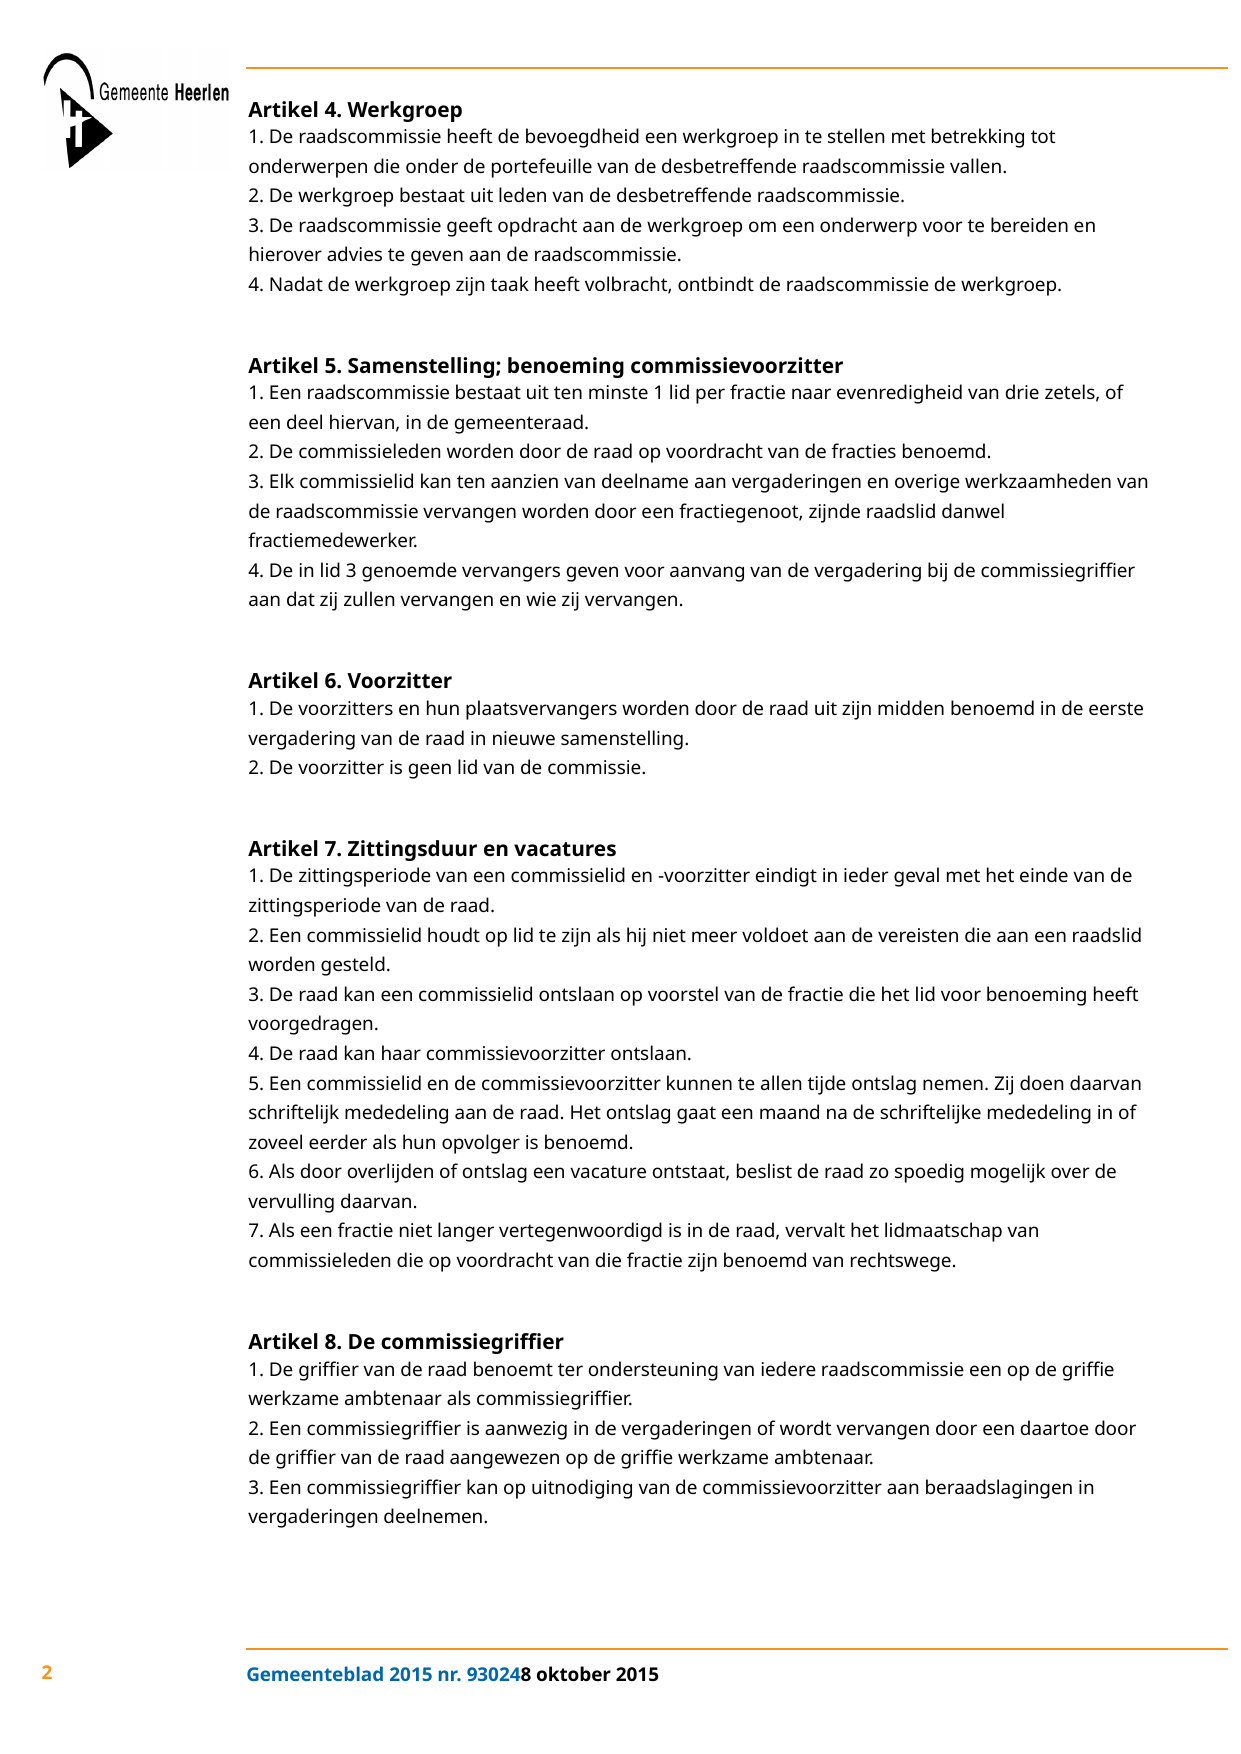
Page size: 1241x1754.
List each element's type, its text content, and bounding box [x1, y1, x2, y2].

text 2. De voorzitter is geen lid van de commissie. [248, 754, 1152, 780]
text 2. De werkgroep bestaat uit leden van de desbetreffende raadscommissie. [248, 182, 1152, 208]
text Artikel 8. De commissiegriffier [248, 1327, 1152, 1356]
text Artikel 4. Werkgroep [248, 95, 1152, 123]
text 2. Een commissielid houdt op lid te zijn als hij niet meer voldoet aan de vereisten die aan een raadslid worden gesteld. [248, 922, 1152, 977]
picture [41, 47, 231, 172]
text 2. De commissieleden worden door de raad op voordracht van de fracties benoemd. [248, 439, 1152, 464]
text 4. De raad kan haar commissievoorzitter ontslaan. [248, 1040, 1152, 1066]
text 1. Een raadscommissie bestaat uit ten minste 1 lid per fractie naar evenredigheid van drie zetels, of een deel hiervan, in de gemeenteraad. [248, 379, 1152, 435]
text 5. Een commissielid en de commissievoorzitter kunnen te allen tijde ontslag nemen. Zij doen daarvan schriftelijk mededeling aan de raad. Het ontslag gaat een maand na de schriftelijke mededeling in of zoveel eerder als hun opvolger is benoemd. [248, 1070, 1152, 1155]
text 6. Als door overlijden of ontslag een vacature ontstaat, beslist de raad zo spoedig mogelijk over de vervulling daarvan. [248, 1158, 1152, 1214]
text Artikel 5. Samenstelling; benoeming commissievoorzitter [248, 351, 1152, 379]
text 4. De in lid 3 genoemde vervangers geven voor aanvang van de vergadering bij de commissiegriffier aan dat zij zullen vervangen en wie zij vervangen. [248, 557, 1152, 612]
text 3. Een commissiegriffier kan op uitnodiging van de commissievoorzitter aan beraadslagingen in vergaderingen deelnemen. [248, 1474, 1152, 1529]
text Artikel 6. Voorzitter [248, 667, 1152, 695]
text Artikel 7. Zittingsduur en vacatures [248, 834, 1152, 863]
text 2. Een commissiegriffier is aanwezig in de vergaderingen of wordt vervangen door een daartoe door de griffier van de raad aangewezen op de griffie werkzame ambtenaar. [248, 1415, 1152, 1470]
text 1. De voorzitters en hun plaatsvervangers worden door de raad uit zijn midden benoemd in de eerste vergadering van de raad in nieuwe samenstelling. [248, 695, 1152, 750]
text 1. De raadscommissie heeft de bevoegdheid een werkgroep in te stellen met betrekking tot onderwerpen die onder de portefeuille van de desbetreffende raadscommissie vallen. [248, 123, 1152, 178]
text 7. Als een fractie niet langer vertegenwoordigd is in de raad, vervalt het lidmaatschap van commissieleden die op voordracht van die fractie zijn benoemd van rechtswege. [248, 1218, 1152, 1273]
text 1. De zittingsperiode van een commissielid en -voorzitter eindigt in ieder geval met het einde van de zittingsperiode van de raad. [248, 863, 1152, 918]
text 4. Nadat de werkgroep zijn taak heeft volbracht, ontbindt de raadscommissie de werkgroep. [248, 271, 1152, 297]
text 3. De raadscommissie geeft opdracht aan de werkgroep om een onderwerp voor te bereiden en hierover advies te geven aan de raadscommissie. [248, 212, 1152, 267]
text 1. De griffier van de raad benoemt ter ondersteuning van iedere raadscommissie een op de griffie werkzame ambtenaar als commissiegriffier. [248, 1356, 1152, 1411]
text 3. De raad kan een commissielid ontslaan op voorstel van de fractie die het lid voor benoeming heeft voorgedragen. [248, 981, 1152, 1036]
text 3. Elk commissielid kan ten aanzien van deelname aan vergaderingen en overige werkzaamheden van de raadscommissie vervangen worden door een fractiegenoot, zijnde raadslid danwel fractiemedewerker. [248, 468, 1152, 553]
